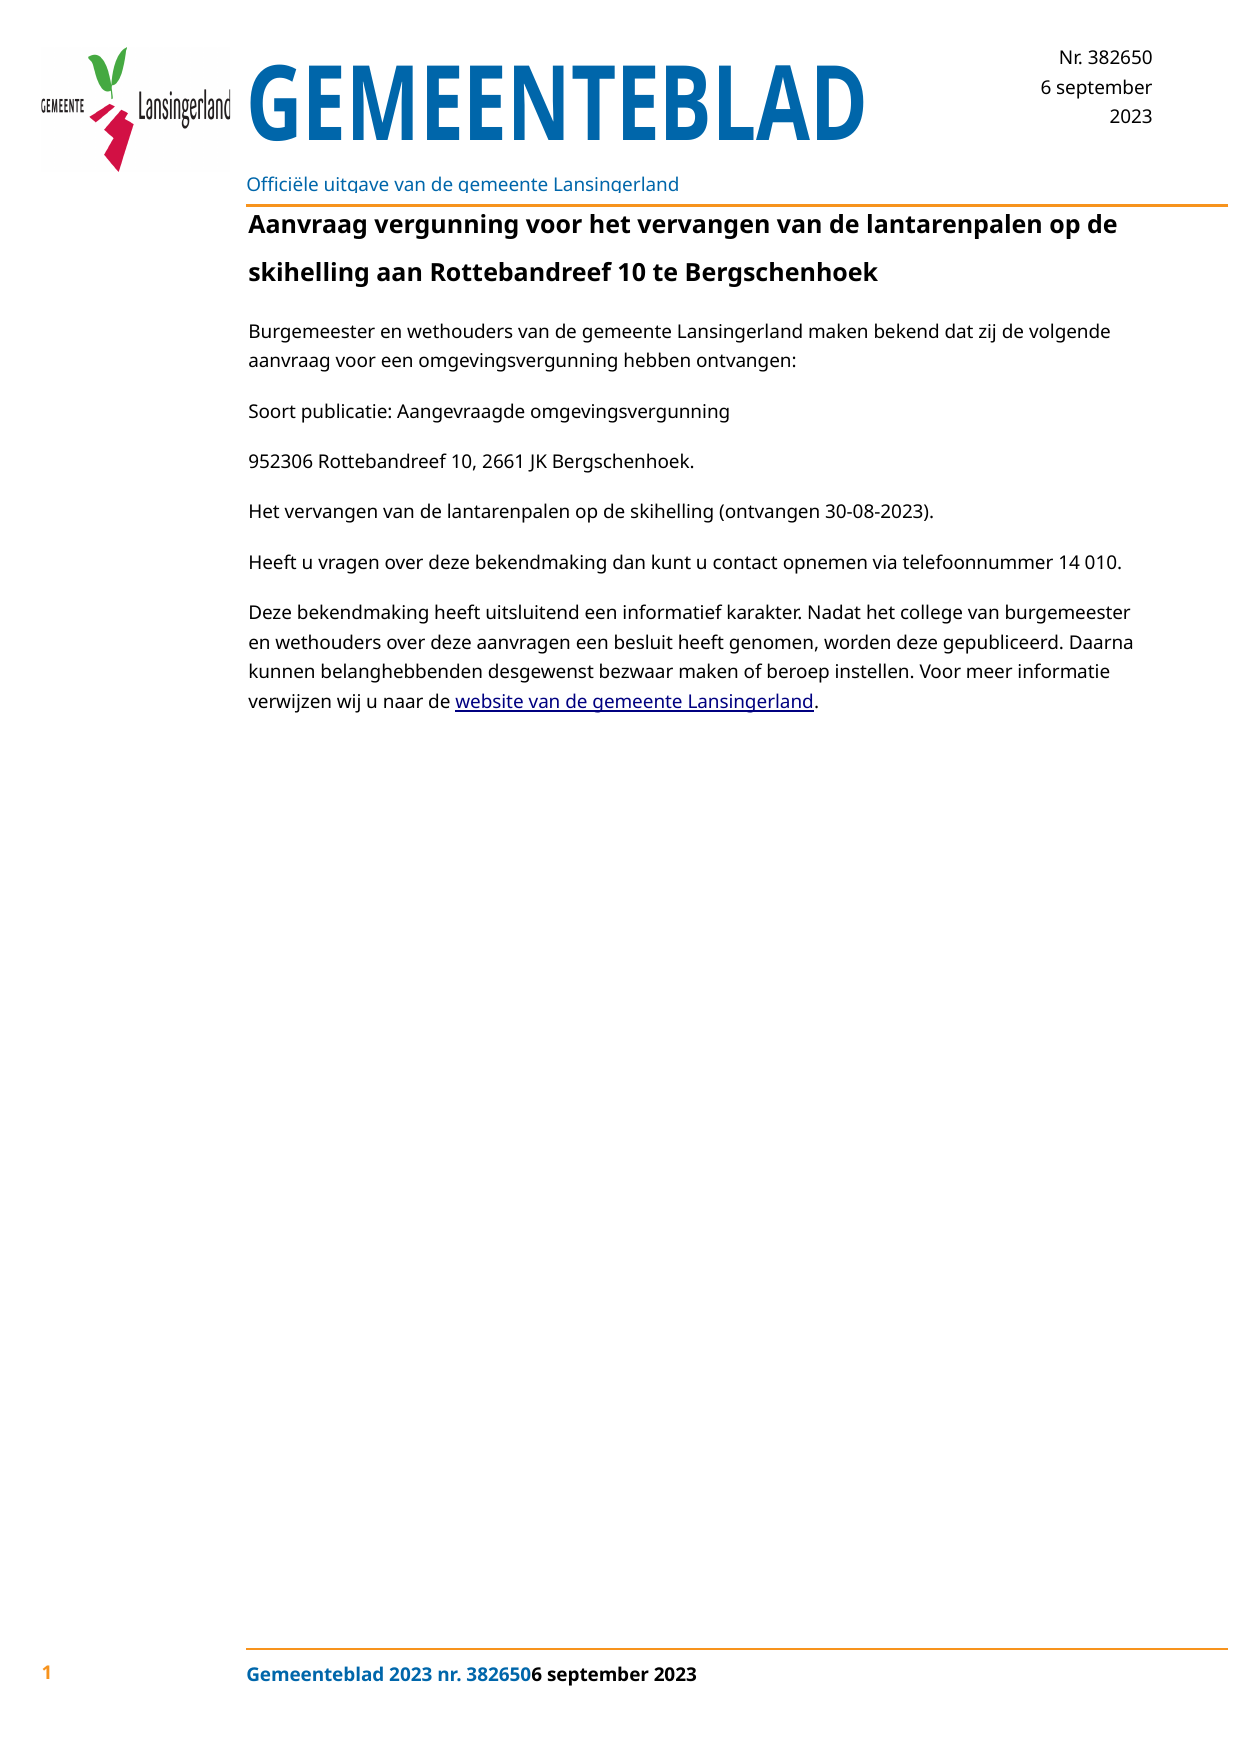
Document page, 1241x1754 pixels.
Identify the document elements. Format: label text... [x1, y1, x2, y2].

text Het vervangen van de lantarenpalen op de skihelling (ontvangen 30-08-2023). [248, 499, 1152, 524]
text Burgemeester en wethouders van de gemeente Lansingerland maken bekend dat zij de volgende aanvraag voor een omgevingsvergunning hebben ontvangen: [248, 318, 1152, 373]
picture [41, 47, 231, 172]
text Deze bekendmaking heeft uitsluitend een informatief karakter. Nadat het college van burgemeester en wethouders over deze aanvragen een besluit heeft genomen, worden deze gepubliceerd. Daarna kunnen belanghebbenden desgewenst bezwaar maken of beroep instellen. Voor meer informatie verwijzen wij u naar de website van de gemeente Lansingerland. [248, 599, 1152, 714]
text Aanvraag vergunning voor het vervangen van de lantarenpalen op de skihelling aan Rottebandreef 10 te Bergschenhoek [248, 207, 1152, 288]
text 952306 Rottebandreef 10, 2661 JK Bergschenhoek. [248, 448, 1152, 474]
text Heeft u vragen over deze bekendmaking dan kunt u contact opnemen via telefoonnummer 14 010. [248, 549, 1152, 575]
text Soort publicatie: Aangevraagde omgevingsvergunning [248, 398, 1152, 424]
